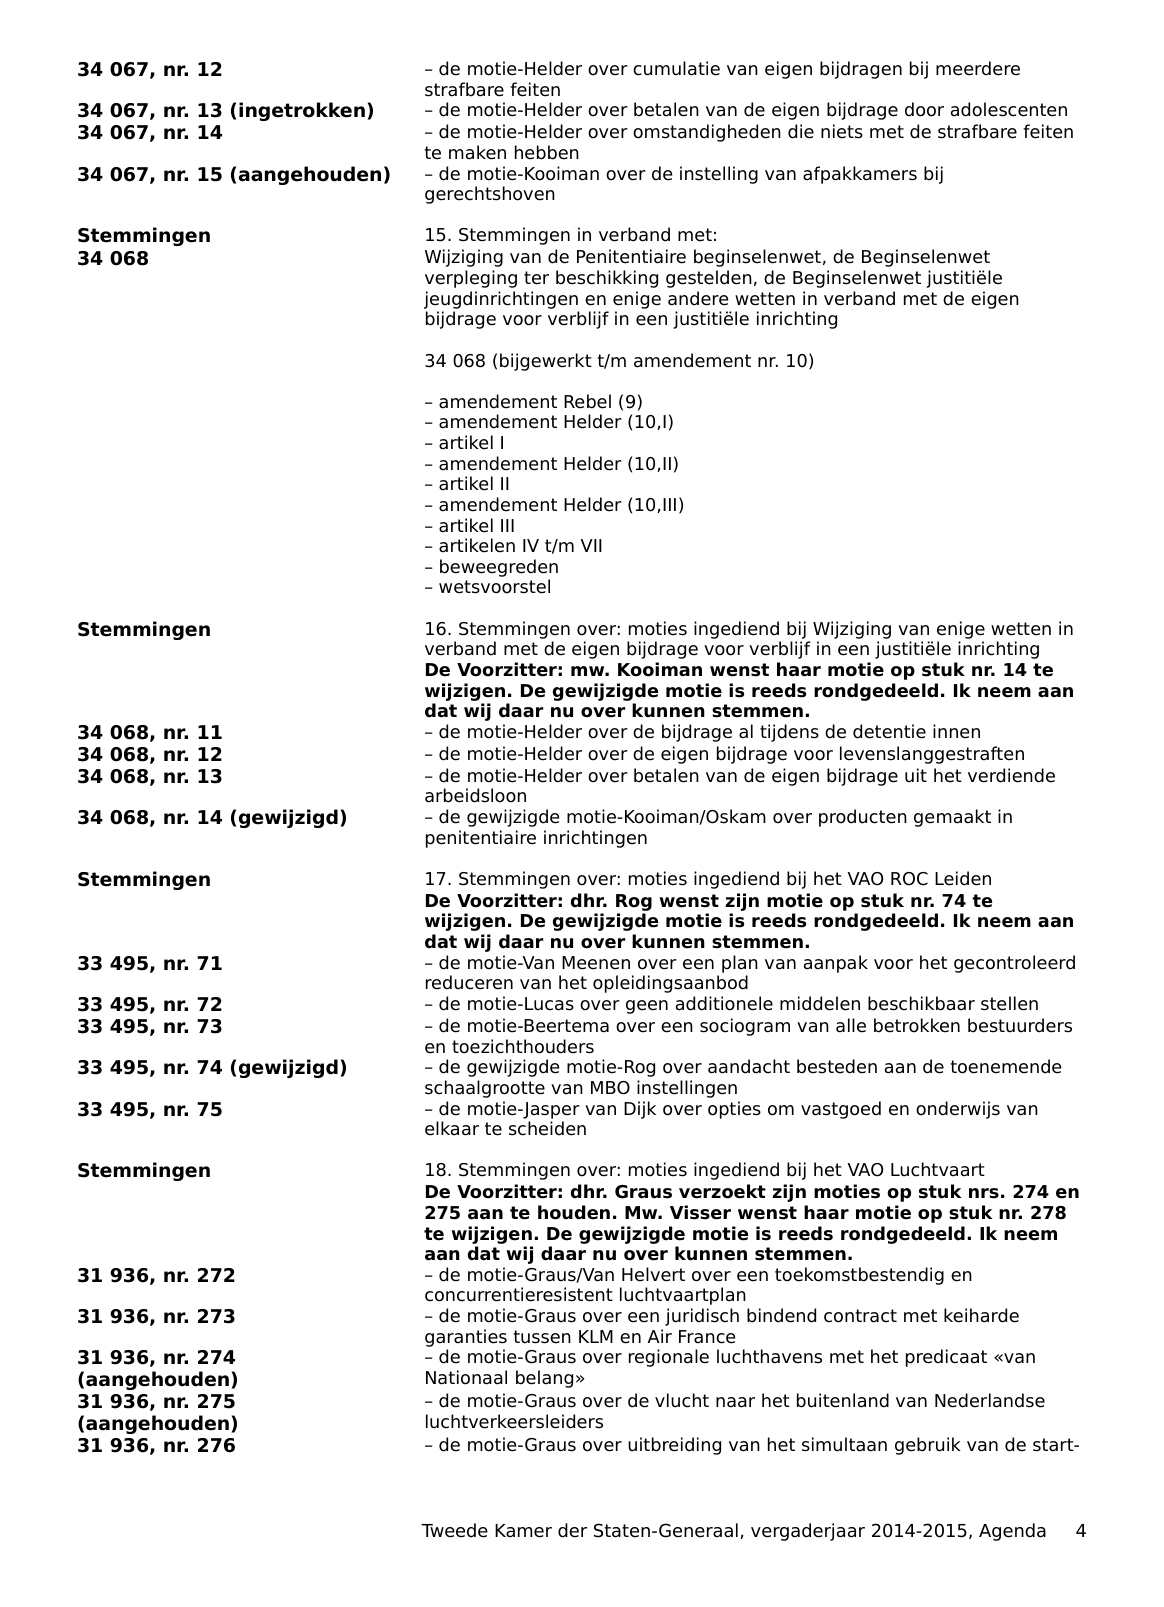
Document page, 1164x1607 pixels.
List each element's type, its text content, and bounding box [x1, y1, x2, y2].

table_cell [77, 392, 401, 412]
table_cell 31 936, nr. 275 (aangehouden) [77, 1391, 401, 1435]
table_cell – de gewijzigde motie-Rog over aandacht besteden aan de toenemende schaalgrootte van MBO instellingen [418, 1057, 1087, 1098]
table_cell – beweegreden [418, 557, 1087, 577]
table_cell [77, 598, 401, 619]
table_cell [77, 848, 401, 869]
table_cell [401, 1140, 418, 1160]
table_cell De Voorzitter: dhr. Rog wenst zijn motie op stuk nr. 74 te wijzigen. De gewijzigde motie is reeds rondgedeeld. Ik neem aan dat wij daar nu over kunnen stemmen. [418, 891, 1087, 953]
table_cell [401, 578, 418, 598]
table_cell – amendement Helder (10,III) [418, 495, 1087, 516]
table_cell 17. Stemmingen over: moties ingediend bij het VAO ROC Leiden [418, 869, 1087, 891]
table_cell 16. Stemmingen over: moties ingediend bij Wijziging van enige wetten in verband met de eigen bijdrage voor verblijf in een justitiële inrichting [418, 619, 1087, 660]
table_cell [401, 205, 418, 225]
table_cell [77, 578, 401, 598]
table_cell [418, 848, 1087, 869]
table_cell – de motie-Kooiman over de instelling van afpakkamers bij gerechtshoven [418, 164, 1087, 205]
table_cell [77, 330, 401, 351]
table_cell [401, 766, 418, 807]
table_cell 33 495, nr. 75 [77, 1099, 401, 1140]
table_cell 34 068 [77, 248, 401, 330]
table_cell 33 495, nr. 72 [77, 994, 401, 1016]
table_cell – de motie-Jasper van Dijk over opties om vastgoed en onderwijs van elkaar te scheiden [418, 1099, 1087, 1140]
table_cell [401, 953, 418, 994]
table_cell 34 067, nr. 15 (aangehouden) [77, 164, 401, 205]
table_cell Wijziging van de Penitentiaire beginselenwet, de Beginselenwet verpleging ter beschikking gestelden, de Beginselenwet justitiële jeugdinrichtingen en enige andere wetten in verband met de eigen bijdrage voor verblijf in een justitiële inrichting [418, 248, 1087, 330]
table_cell – artikel I [418, 433, 1087, 454]
table_cell Stemmingen [77, 1160, 401, 1182]
table_cell [401, 994, 418, 1016]
table_cell [401, 536, 418, 557]
table_cell [401, 330, 418, 351]
table_cell [418, 205, 1087, 225]
table_cell [401, 122, 418, 163]
table_cell 18. Stemmingen over: moties ingediend bij het VAO Luchtvaart [418, 1160, 1087, 1182]
table_cell – de motie-Beertema over een sociogram van alle betrokken bestuurders en toezichthouders [418, 1016, 1087, 1057]
table_cell [401, 744, 418, 766]
table_cell [401, 413, 418, 433]
table_cell 33 495, nr. 73 [77, 1016, 401, 1057]
table_cell [77, 371, 401, 392]
table_cell – de motie-Van Meenen over een plan van aanpak voor het gecontroleerd reduceren van het opleidingsaanbod [418, 953, 1087, 994]
table_cell [418, 371, 1087, 392]
table_cell [77, 536, 401, 557]
table_cell – de motie-Graus over de vlucht naar het buitenland van Nederlandse luchtverkeersleiders [418, 1391, 1087, 1435]
table_cell [401, 1347, 418, 1391]
table_cell [418, 330, 1087, 351]
table_cell 34 068, nr. 11 [77, 722, 401, 744]
table_cell [77, 433, 401, 454]
table_cell [77, 1140, 401, 1160]
table_cell [401, 371, 418, 392]
table_cell 34 068, nr. 14 (gewijzigd) [77, 807, 401, 848]
table_cell [401, 1306, 418, 1347]
table_cell – wetsvoorstel [418, 578, 1087, 598]
table_cell Stemmingen [77, 225, 401, 247]
table_cell – de motie-Helder over betalen van de eigen bijdrage uit het verdiende arbeidsloon [418, 766, 1087, 807]
table_cell [401, 1160, 418, 1182]
table_cell – de motie-Helder over de eigen bijdrage voor levenslanggestraften [418, 744, 1087, 766]
table_cell – amendement Helder (10,I) [418, 413, 1087, 433]
table_cell [401, 433, 418, 454]
table_cell – de motie-Helder over omstandigheden die niets met de strafbare feiten te maken hebben [418, 122, 1087, 163]
table_cell 34 067, nr. 14 [77, 122, 401, 163]
table_cell [77, 205, 401, 225]
table_cell [401, 516, 418, 536]
table_cell [77, 474, 401, 495]
table_cell – de motie-Graus over een juridisch bindend contract met keiharde garanties tussen KLM en Air France [418, 1306, 1087, 1347]
table_cell [401, 1016, 418, 1057]
table_cell – amendement Rebel (9) [418, 392, 1087, 412]
table_cell 34 067, nr. 12 [77, 59, 401, 100]
table_cell [401, 454, 418, 474]
table_cell [77, 516, 401, 536]
table_cell [401, 1182, 418, 1265]
table_cell [401, 248, 418, 330]
table_cell De Voorzitter: mw. Kooiman wenst haar motie op stuk nr. 14 te wijzigen. De gewijzigde motie is reeds rondgedeeld. Ik neem aan dat wij daar nu over kunnen stemmen. [418, 660, 1087, 722]
table_cell Stemmingen [77, 619, 401, 660]
table_cell 31 936, nr. 272 [77, 1265, 401, 1306]
table_cell De Voorzitter: dhr. Graus verzoekt zijn moties op stuk nrs. 274 en 275 aan te houden. Mw. Visser wenst haar motie op stuk nr. 278 te wijzigen. De gewijzigde motie is reeds rondgedeeld. Ik neem aan dat wij daar nu over kunnen stemmen. [418, 1182, 1087, 1265]
table_cell [418, 1140, 1087, 1160]
table_cell – de motie-Graus over uitbreiding van het simultaan gebruik van de start- [418, 1435, 1087, 1457]
table_cell [77, 557, 401, 577]
table_cell [401, 225, 418, 247]
table_cell [401, 392, 418, 412]
table_cell 33 495, nr. 74 (gewijzigd) [77, 1057, 401, 1098]
table_cell – de motie-Graus/Van Helvert over een toekomstbestendig en concurrentieresistent luchtvaartplan [418, 1265, 1087, 1306]
table_cell – artikelen IV t/m VII [418, 536, 1087, 557]
table_cell [77, 660, 401, 722]
table_cell 34 068, nr. 13 [77, 766, 401, 807]
table_cell 31 936, nr. 276 [77, 1435, 401, 1457]
table_cell – artikel III [418, 516, 1087, 536]
table_cell – de motie-Lucas over geen additionele middelen beschikbaar stellen [418, 994, 1087, 1016]
table_cell – de motie-Helder over cumulatie van eigen bijdragen bij meerdere strafbare feiten [418, 59, 1087, 100]
table_cell [77, 351, 401, 371]
table_cell [401, 848, 418, 869]
table_cell [401, 557, 418, 577]
table_cell [401, 660, 418, 722]
table_cell [401, 598, 418, 619]
table_cell 31 936, nr. 273 [77, 1306, 401, 1347]
table_cell [401, 164, 418, 205]
table_cell Stemmingen [77, 869, 401, 891]
table_cell [401, 1265, 418, 1306]
table_cell [77, 495, 401, 516]
table_cell [77, 454, 401, 474]
table_cell [401, 807, 418, 848]
table_cell – artikel II [418, 474, 1087, 495]
table_cell [401, 1435, 418, 1457]
table_cell [401, 474, 418, 495]
table_cell [401, 59, 418, 100]
table_cell – de motie-Graus over regionale luchthavens met het predicaat «van Nationaal belang» [418, 1347, 1087, 1391]
table_cell 34 067, nr. 13 (ingetrokken) [77, 100, 401, 122]
table_cell 31 936, nr. 274 (aangehouden) [77, 1347, 401, 1391]
table_cell – de gewijzigde motie-Kooiman/Oskam over producten gemaakt in penitentiaire inrichtingen [418, 807, 1087, 848]
table_cell – de motie-Helder over de bijdrage al tijdens de detentie innen [418, 722, 1087, 744]
table_cell [77, 1182, 401, 1265]
table_cell [401, 869, 418, 891]
table_cell 34 068, nr. 12 [77, 744, 401, 766]
table_cell – de motie-Helder over betalen van de eigen bijdrage door adolescenten [418, 100, 1087, 122]
table_cell [77, 413, 401, 433]
table_cell [401, 1099, 418, 1140]
table_cell [401, 100, 418, 122]
table_cell [401, 891, 418, 953]
table_cell [401, 1057, 418, 1098]
table_cell [401, 619, 418, 660]
table_cell 34 068 (bijgewerkt t/m amendement nr. 10) [418, 351, 1087, 371]
table_cell 33 495, nr. 71 [77, 953, 401, 994]
table_cell [401, 1391, 418, 1435]
table_cell [401, 351, 418, 371]
table_cell [77, 891, 401, 953]
table_cell – amendement Helder (10,II) [418, 454, 1087, 474]
table_cell 15. Stemmingen in verband met: [418, 225, 1087, 247]
table_cell [401, 722, 418, 744]
table_cell [401, 495, 418, 516]
table_cell [418, 598, 1087, 619]
